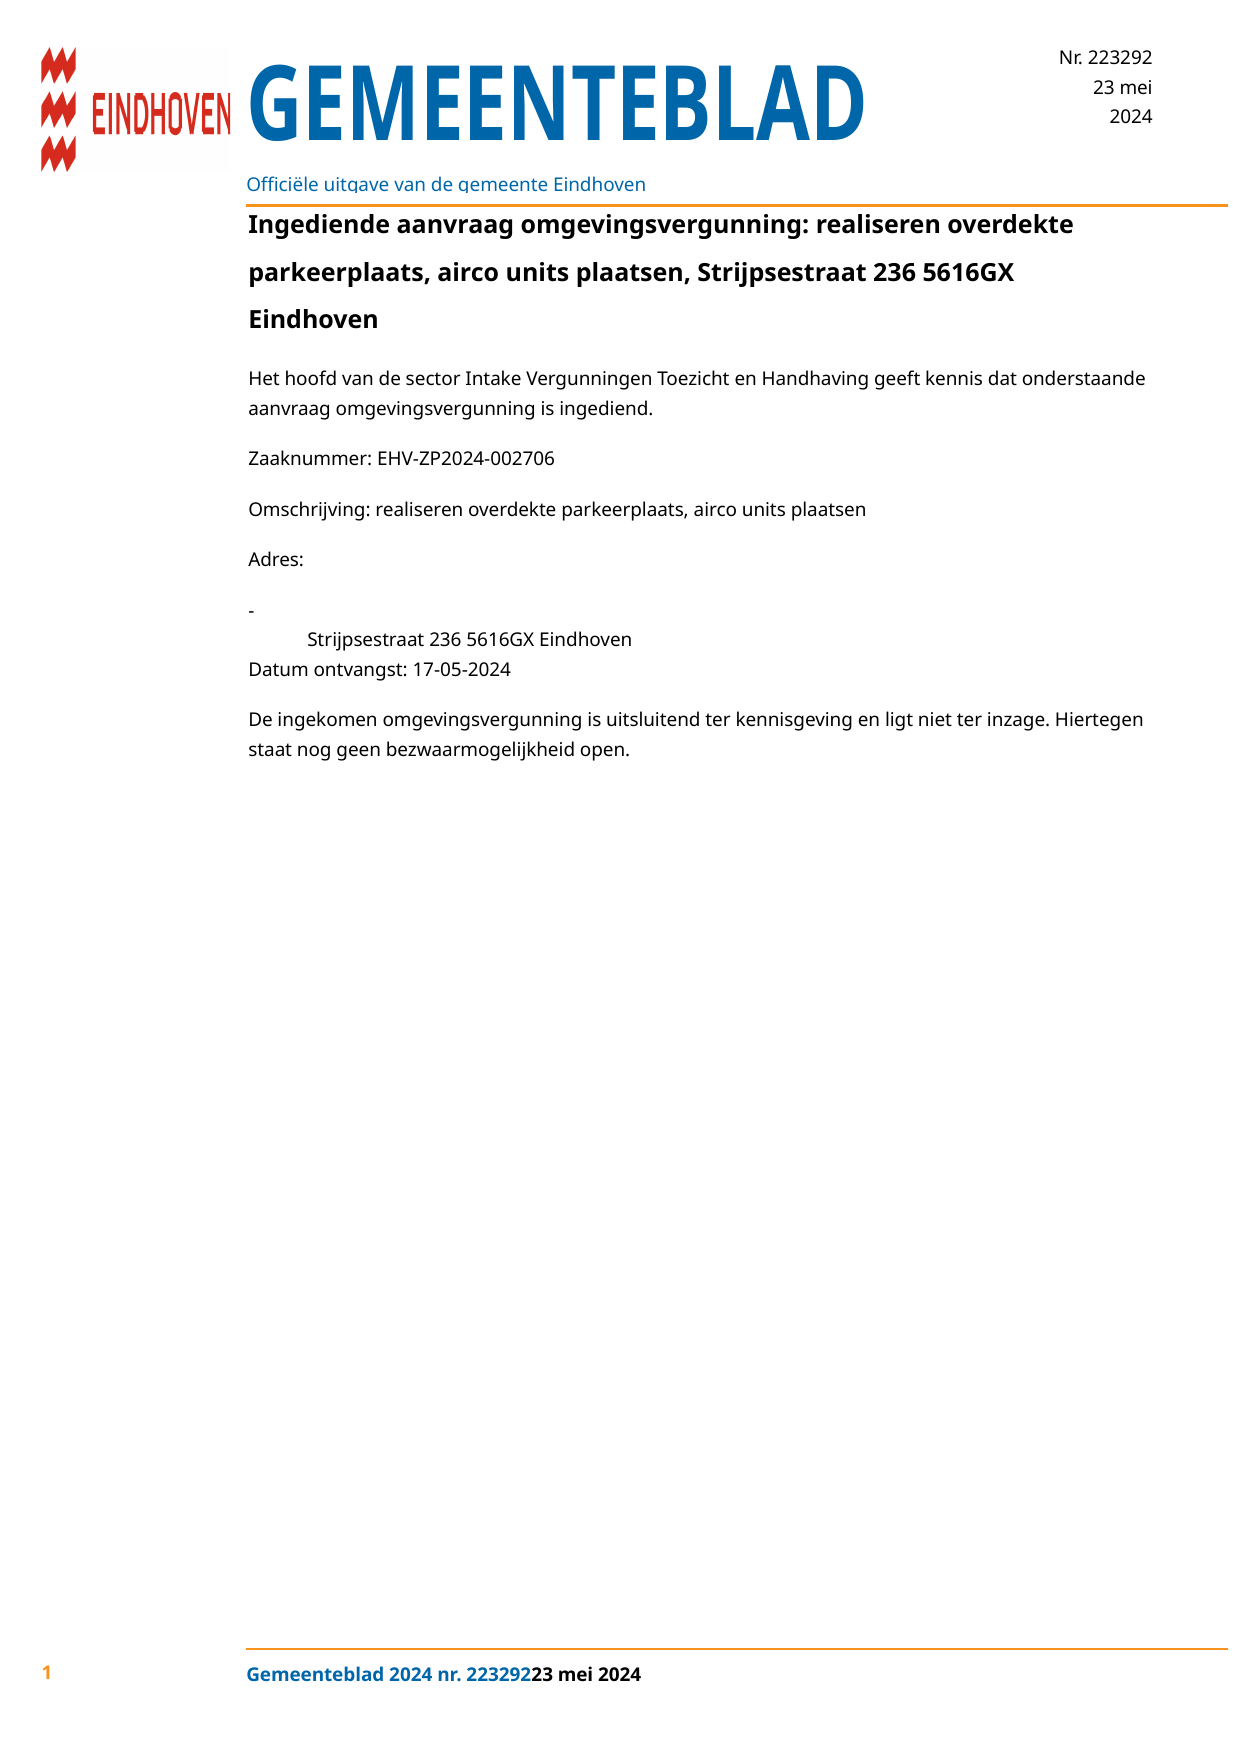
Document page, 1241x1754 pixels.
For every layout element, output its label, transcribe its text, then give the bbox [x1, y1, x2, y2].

text Datum ontvangst: 17-05-2024 [248, 656, 1152, 682]
list Strijpsestraat 236 5616GX Eindhoven [248, 626, 1152, 652]
text Zaaknummer: EHV-ZP2024-002706 [248, 446, 1152, 471]
text Omschrijving: realiseren overdekte parkeerplaats, airco units plaatsen [248, 496, 1152, 522]
text De ingekomen omgevingsvergunning is uitsluitend ter kennisgeving en ligt niet ter inzage. Hiertegen staat nog geen bezwaarmogelijkheid open. [248, 706, 1152, 762]
text Het hoofd van de sector Intake Vergunningen Toezicht en Handhaving geeft kennis dat onderstaande aanvraag omgevingsvergunning is ingediend. [248, 366, 1152, 421]
text Adres: [248, 546, 1152, 572]
text Ingediende aanvraag omgevingsvergunning: realiseren overdekte parkeerplaats, airco units plaatsen, Strijpsestraat 236 5616GX Eindhoven [248, 207, 1152, 336]
picture [41, 47, 231, 172]
